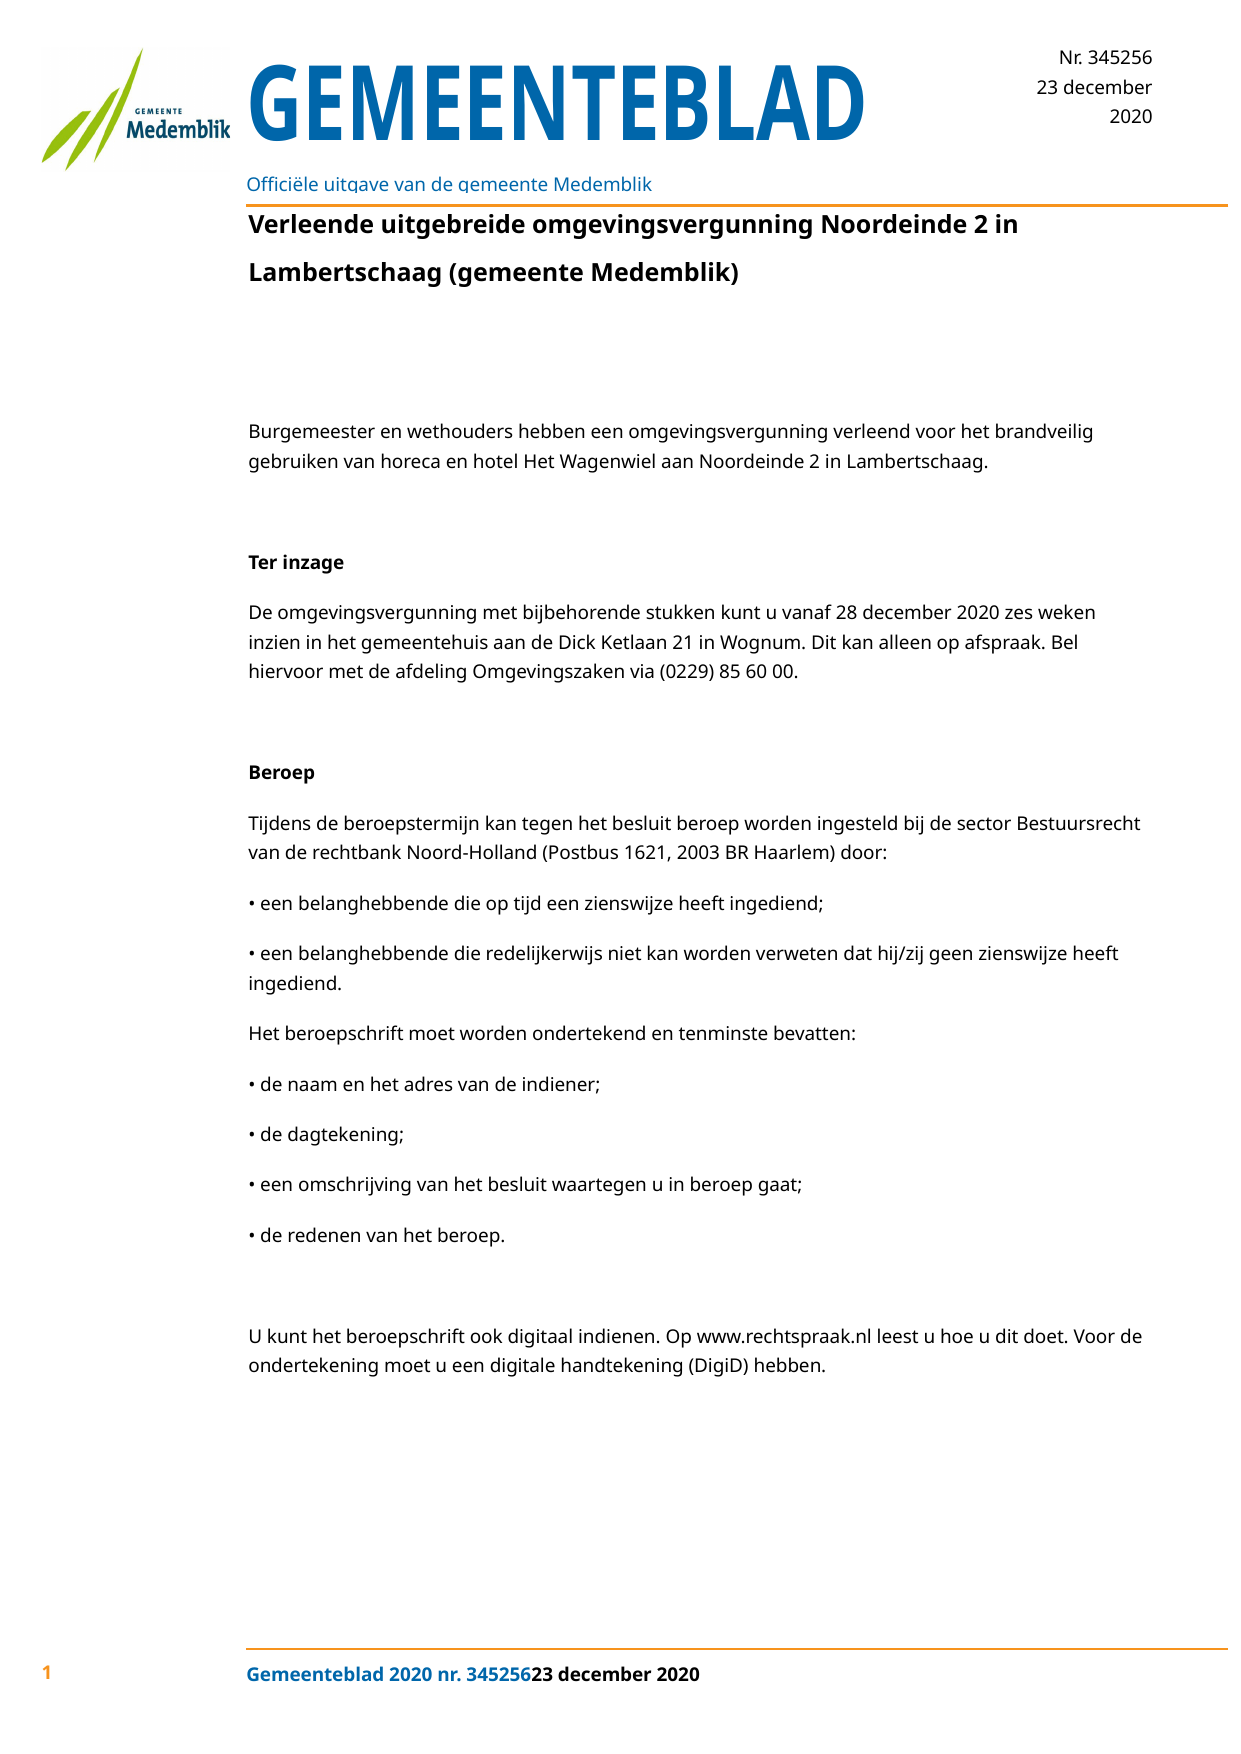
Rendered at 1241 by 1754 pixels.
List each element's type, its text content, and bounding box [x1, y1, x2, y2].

text • een belanghebbende die redelijkerwijs niet kan worden verweten dat hij/zij geen zienswijze heeft ingediend. [248, 940, 1152, 996]
text • de naam en het adres van de indiener; [248, 1071, 1152, 1097]
picture [41, 47, 231, 172]
text U kunt het beroepschrift ook digitaal indienen. Op www.rechtspraak.nl leest u hoe u dit doet. Voor de ondertekening moet u een digitale handtekening (DigiD) hebben. [248, 1323, 1152, 1378]
text • een omschrijving van het besluit waartegen u in beroep gaat; [248, 1172, 1152, 1197]
text De omgevingsvergunning met bijbehorende stukken kunt u vanaf 28 december 2020 zes weken inzien in het gemeentehuis aan de Dick Ketlaan 21 in Wognum. Dit kan alleen op afspraak. Bel hiervoor met de afdeling Omgevingszaken via (0229) 85 60 00. [248, 599, 1152, 684]
text • de redenen van het beroep. [248, 1222, 1152, 1248]
text Verleende uitgebreide omgevingsvergunning Noordeinde 2 in Lambertschaag (gemeente Medemblik) [248, 207, 1152, 288]
text Ter inzage [248, 549, 1152, 575]
text Beroep [248, 759, 1152, 785]
text Tijdens de beroepstermijn kan tegen het besluit beroep worden ingesteld bij de sector Bestuursrecht van de rechtbank Noord-Holland (Postbus 1621, 2003 BR Haarlem) door: [248, 810, 1152, 865]
text Burgemeester en wethouders hebben een omgevingsvergunning verleend voor het brandveilig gebruiken van horeca en hotel Het Wagenwiel aan Noordeinde 2 in Lambertschaag. [248, 419, 1152, 474]
text Het beroepschrift moet worden ondertekend en tenminste bevatten: [248, 1020, 1152, 1046]
text • een belanghebbende die op tijd een zienswijze heeft ingediend; [248, 890, 1152, 916]
text • de dagtekening; [248, 1121, 1152, 1147]
